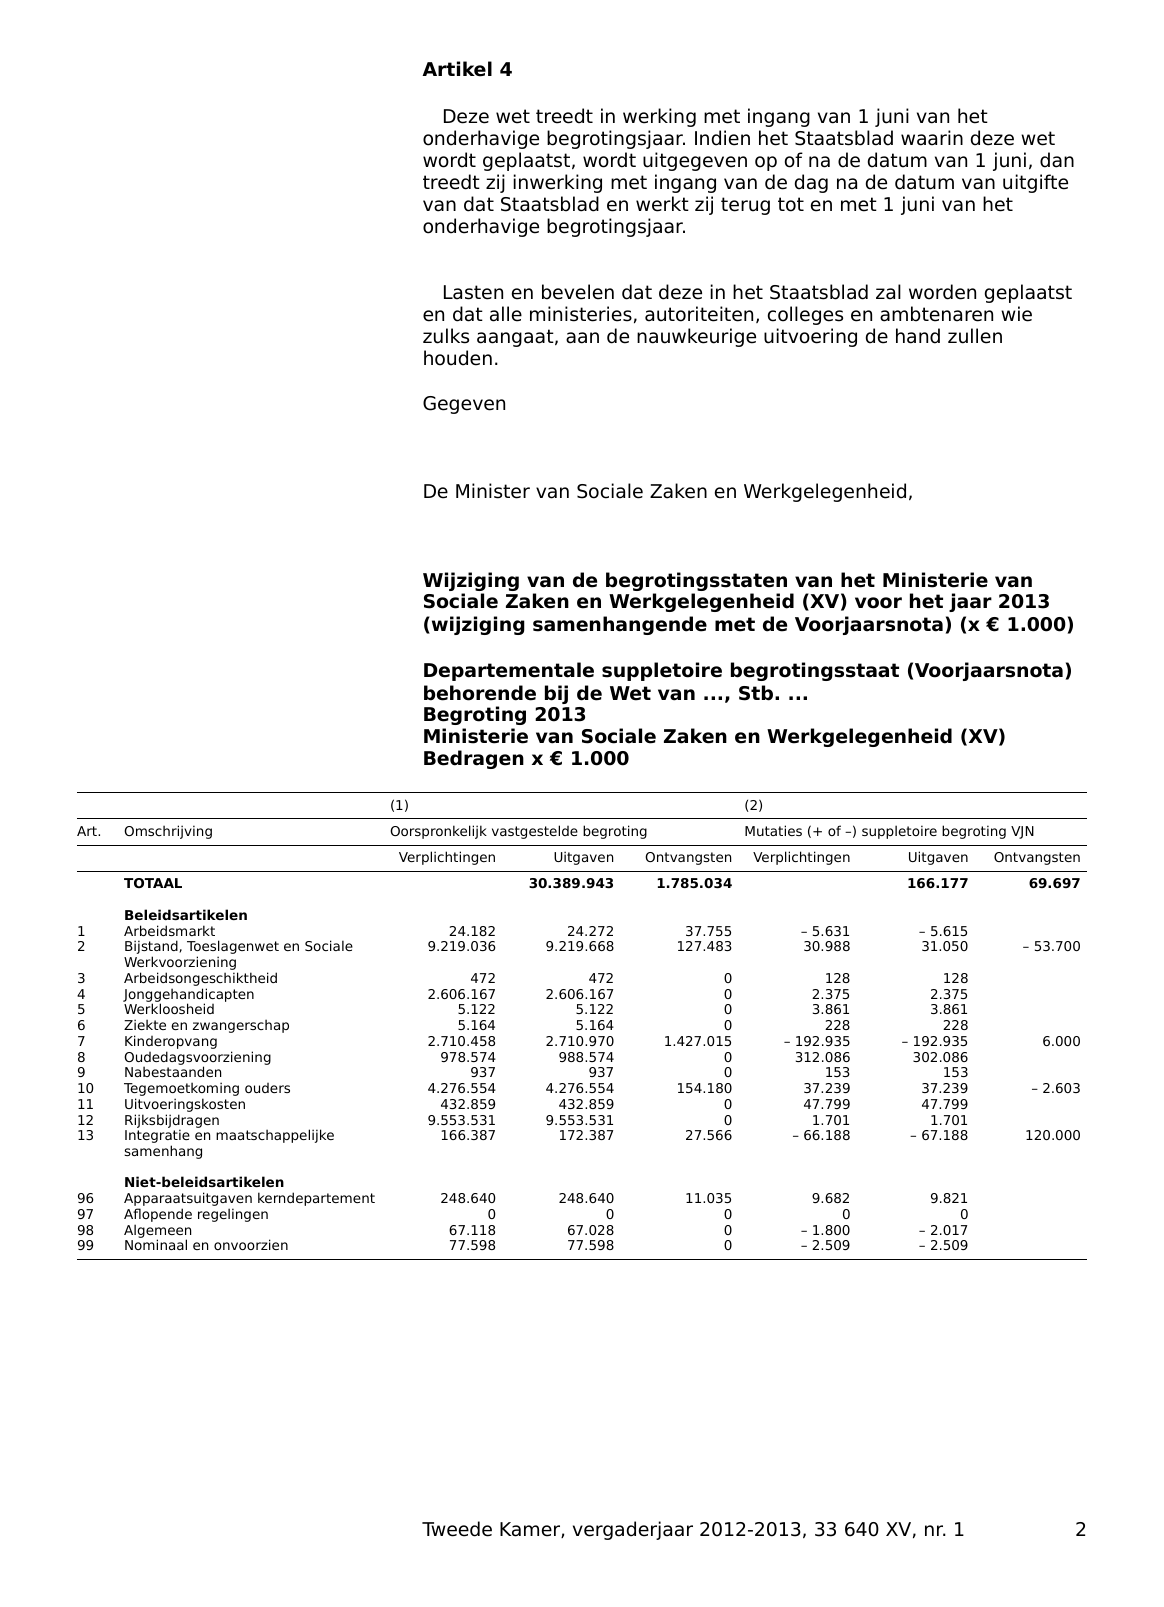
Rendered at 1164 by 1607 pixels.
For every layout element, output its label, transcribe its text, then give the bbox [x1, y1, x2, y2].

table_cell Beleidsartikelen [118, 908, 384, 923]
table_cell – 2.509 [738, 1238, 856, 1258]
table_cell 248.640 [384, 1191, 502, 1207]
table_cell 937 [384, 1065, 502, 1081]
table_cell 153 [856, 1065, 974, 1081]
table_cell 1.785.034 [620, 872, 738, 892]
table_cell 97 [77, 1207, 118, 1222]
table_cell Apparaatsuitgaven kerndepartement [118, 1191, 384, 1207]
table_cell 67.118 [384, 1223, 502, 1238]
table_cell 9.682 [738, 1191, 856, 1207]
table_cell 5.122 [502, 1002, 620, 1018]
table_cell 98 [77, 1223, 118, 1238]
table_cell 2.710.970 [502, 1034, 620, 1049]
table_cell 9.553.531 [502, 1112, 620, 1128]
table_cell [974, 1175, 1087, 1191]
table_cell 0 [620, 1223, 738, 1238]
table_cell Art. [77, 819, 118, 844]
table_cell 5.164 [384, 1018, 502, 1034]
table_cell – 5.631 [738, 924, 856, 939]
table_cell Omschrijving [118, 819, 384, 844]
table_cell 2.375 [738, 986, 856, 1002]
table_cell 432.859 [502, 1097, 620, 1112]
table_cell Ontvangsten [974, 846, 1087, 871]
table_cell 37.755 [620, 924, 738, 939]
table_cell 937 [502, 1065, 620, 1081]
table_cell 9.219.668 [502, 939, 620, 971]
table_cell [620, 892, 738, 908]
table_cell 67.028 [502, 1223, 620, 1238]
table_cell – 53.700 [974, 939, 1087, 971]
table_cell [974, 986, 1087, 1002]
text Lasten en bevelen dat deze in het Staatsblad zal worden geplaatst en dat alle ministeries, autoriteiten, colleges en ambtenaren wie zulks aangaat, aan de nauwkeurige uitvoering de hand zullen houden. [422, 282, 1087, 370]
table_cell 0 [384, 1207, 502, 1222]
table_cell – 2.017 [856, 1223, 974, 1238]
table_cell [384, 908, 502, 923]
table_cell 37.239 [856, 1081, 974, 1097]
table_cell – 1.800 [738, 1223, 856, 1238]
table_cell 13 [77, 1128, 118, 1159]
text Departementale suppletoire begrotingsstaat (Voorjaarsnota) behorende bij de Wet van ..., Stb. ... [422, 660, 1087, 704]
text Ministerie van Sociale Zaken en Werkgelegenheid (XV) [422, 726, 1087, 748]
table_cell 988.574 [502, 1049, 620, 1065]
table_cell 0 [502, 1207, 620, 1222]
table_cell 2.375 [856, 986, 974, 1002]
table_cell 37.239 [738, 1081, 856, 1097]
table_cell 0 [620, 1112, 738, 1128]
table_cell 3.861 [738, 1002, 856, 1018]
table_cell Uitvoeringskosten [118, 1097, 384, 1112]
table_cell 1.701 [738, 1112, 856, 1128]
table_cell 312.086 [738, 1049, 856, 1065]
table_cell [974, 908, 1087, 923]
table_cell [118, 892, 384, 908]
table_cell Bijstand, Toeslagenwet en Sociale Werkvoorziening [118, 939, 384, 971]
table_cell 0 [620, 971, 738, 986]
table_cell 31.050 [856, 939, 974, 971]
table_cell [77, 846, 118, 871]
table_cell [856, 1175, 974, 1191]
table_cell 24.272 [502, 924, 620, 939]
table_cell [974, 892, 1087, 908]
table_cell Algemeen [118, 1223, 384, 1238]
table_cell 166.387 [384, 1128, 502, 1159]
table_cell [77, 872, 118, 892]
table_cell – 67.188 [856, 1128, 974, 1159]
table_cell Ontvangsten [620, 846, 738, 871]
table_cell [974, 1207, 1087, 1222]
table_cell 248.640 [502, 1191, 620, 1207]
table_cell 978.574 [384, 1049, 502, 1065]
table_cell 11.035 [620, 1191, 738, 1207]
table_cell 9.553.531 [384, 1112, 502, 1128]
table_cell [620, 1160, 738, 1175]
table_cell [738, 1175, 856, 1191]
table_cell 69.697 [974, 872, 1087, 892]
table_cell 24.182 [384, 924, 502, 939]
table_cell 4.276.554 [384, 1081, 502, 1097]
table_cell 0 [620, 1238, 738, 1258]
table_cell 228 [856, 1018, 974, 1034]
table_cell Nominaal en onvoorzien [118, 1238, 384, 1258]
table_header [118, 793, 384, 818]
table_header [77, 793, 118, 818]
table_cell [502, 1175, 620, 1191]
table_cell 1.427.015 [620, 1034, 738, 1049]
table_cell [384, 1175, 502, 1191]
table_cell [974, 1002, 1087, 1018]
subtitle Wijziging van de begrotingsstaten van het Ministerie van Sociale Zaken en Werkgelegenheid (XV) voor het jaar 2013 (wijziging samenhangende met de Voorjaarsnota) (x € 1.000) [422, 569, 1087, 635]
table_cell 2 [77, 939, 118, 971]
table_cell 153 [738, 1065, 856, 1081]
table_cell 302.086 [856, 1049, 974, 1065]
table_cell [738, 1160, 856, 1175]
table_cell 5.164 [502, 1018, 620, 1034]
table_cell [974, 1049, 1087, 1065]
table_cell 0 [856, 1207, 974, 1222]
table_cell 172.387 [502, 1128, 620, 1159]
table_cell 0 [620, 1002, 738, 1018]
table_cell [974, 1018, 1087, 1034]
table_cell 2.606.167 [502, 986, 620, 1002]
table_cell 5.122 [384, 1002, 502, 1018]
table_cell Integratie en maatschappelijke samenhang [118, 1128, 384, 1159]
table_cell 3.861 [856, 1002, 974, 1018]
table_cell [502, 892, 620, 908]
table_cell 30.389.943 [502, 872, 620, 892]
table_cell [118, 846, 384, 871]
table_cell 47.799 [738, 1097, 856, 1112]
table_cell – 2.509 [856, 1238, 974, 1258]
table_cell [974, 1097, 1087, 1112]
table_cell [974, 1065, 1087, 1081]
table_cell TOTAAL [118, 872, 384, 892]
table_cell 228 [738, 1018, 856, 1034]
table_cell [974, 1112, 1087, 1128]
table_cell 9.821 [856, 1191, 974, 1207]
table_cell [856, 892, 974, 908]
table_cell Uitgaven [502, 846, 620, 871]
table_cell 128 [738, 971, 856, 986]
table_cell Verplichtingen [738, 846, 856, 871]
table_cell 154.180 [620, 1081, 738, 1097]
table_cell 2.606.167 [384, 986, 502, 1002]
table_cell 96 [77, 1191, 118, 1207]
table_cell [118, 1160, 384, 1175]
table_cell 8 [77, 1049, 118, 1065]
table_cell – 192.935 [738, 1034, 856, 1049]
table_cell 0 [620, 1018, 738, 1034]
table_cell Nabestaanden [118, 1065, 384, 1081]
text De Minister van Sociale Zaken en Werkgelegenheid, [422, 481, 1087, 503]
table_cell Arbeidsongeschiktheid [118, 971, 384, 986]
table_header (2) [738, 793, 1087, 818]
table_cell [77, 892, 118, 908]
table_cell Verplichtingen [384, 846, 502, 871]
table_cell 6.000 [974, 1034, 1087, 1049]
table_cell 0 [738, 1207, 856, 1222]
table_cell [856, 1160, 974, 1175]
table_cell 99 [77, 1238, 118, 1258]
table_cell [974, 1238, 1087, 1258]
table_cell 4.276.554 [502, 1081, 620, 1097]
table_cell 2.710.458 [384, 1034, 502, 1049]
table_cell [77, 1160, 118, 1175]
table_cell 3 [77, 971, 118, 986]
table_cell Werkloosheid [118, 1002, 384, 1018]
table_cell – 5.615 [856, 924, 974, 939]
table_cell 0 [620, 1065, 738, 1081]
subtitle Artikel 4 [422, 59, 1087, 81]
table_cell Rijksbijdragen [118, 1112, 384, 1128]
table_cell 77.598 [384, 1238, 502, 1258]
table_cell 30.988 [738, 939, 856, 971]
table_cell [738, 872, 856, 892]
table_cell 7 [77, 1034, 118, 1049]
table_cell 0 [620, 1049, 738, 1065]
table_cell 1.701 [856, 1112, 974, 1128]
table_cell [502, 1160, 620, 1175]
table_cell [620, 1175, 738, 1191]
table_cell [974, 1160, 1087, 1175]
table_cell 128 [856, 971, 974, 986]
table_header (1) [384, 793, 738, 818]
table_cell 9.219.036 [384, 939, 502, 971]
table_cell Oudedagsvoorziening [118, 1049, 384, 1065]
table_cell Ziekte en zwangerschap [118, 1018, 384, 1034]
table_cell 6 [77, 1018, 118, 1034]
table_cell 0 [620, 1097, 738, 1112]
table_cell [974, 1191, 1087, 1207]
table_cell Uitgaven [856, 846, 974, 871]
table_cell [384, 872, 502, 892]
table_cell [384, 1160, 502, 1175]
table_cell 47.799 [856, 1097, 974, 1112]
table_cell Mutaties (+ of –) suppletoire begroting VJN [738, 819, 1087, 844]
table_cell – 2.603 [974, 1081, 1087, 1097]
text Bedragen x € 1.000 [422, 748, 1087, 770]
table_cell 4 [77, 986, 118, 1002]
table_cell 27.566 [620, 1128, 738, 1159]
text Gegeven [422, 392, 1087, 414]
table_cell Niet-beleidsartikelen [118, 1175, 384, 1191]
table_cell [738, 892, 856, 908]
table_cell 12 [77, 1112, 118, 1128]
table_cell 10 [77, 1081, 118, 1097]
table_cell 472 [384, 971, 502, 986]
table_cell [738, 908, 856, 923]
table_cell Tegemoetkoming ouders [118, 1081, 384, 1097]
table_cell [974, 924, 1087, 939]
table_cell 166.177 [856, 872, 974, 892]
table_cell 127.483 [620, 939, 738, 971]
table_cell [974, 971, 1087, 986]
table_cell [502, 908, 620, 923]
table_cell 9 [77, 1065, 118, 1081]
table_cell 120.000 [974, 1128, 1087, 1159]
table_cell [856, 908, 974, 923]
text Deze wet treedt in werking met ingang van 1 juni van het onderhavige begrotingsjaar. Indien het Staatsblad waarin deze wet wordt geplaatst, wordt uitgegeven op of na de datum van 1 juni, dan treedt zij inwerking met ingang van de dag na de datum van uitgifte van dat Staatsblad en werkt zij terug tot en met 1 juni van het onderhavige begrotingsjaar. [422, 106, 1087, 238]
table_cell 1 [77, 924, 118, 939]
table_cell 77.598 [502, 1238, 620, 1258]
table_cell [77, 1175, 118, 1191]
table_cell 0 [620, 1207, 738, 1222]
table_cell 11 [77, 1097, 118, 1112]
table_cell 472 [502, 971, 620, 986]
table_cell Oorspronkelijk vastgestelde begroting [384, 819, 738, 844]
table_cell 432.859 [384, 1097, 502, 1112]
table_cell 0 [620, 986, 738, 1002]
table_cell Aflopende regelingen [118, 1207, 384, 1222]
table_cell – 66.188 [738, 1128, 856, 1159]
table_cell Arbeidsmarkt [118, 924, 384, 939]
table_cell Kinderopvang [118, 1034, 384, 1049]
table_cell [384, 892, 502, 908]
table_cell [77, 908, 118, 923]
table_cell [974, 1223, 1087, 1238]
table_cell – 192.935 [856, 1034, 974, 1049]
table_cell [620, 908, 738, 923]
text Begroting 2013 [422, 704, 1087, 726]
table_cell 5 [77, 1002, 118, 1018]
table_cell Jonggehandicapten [118, 986, 384, 1002]
